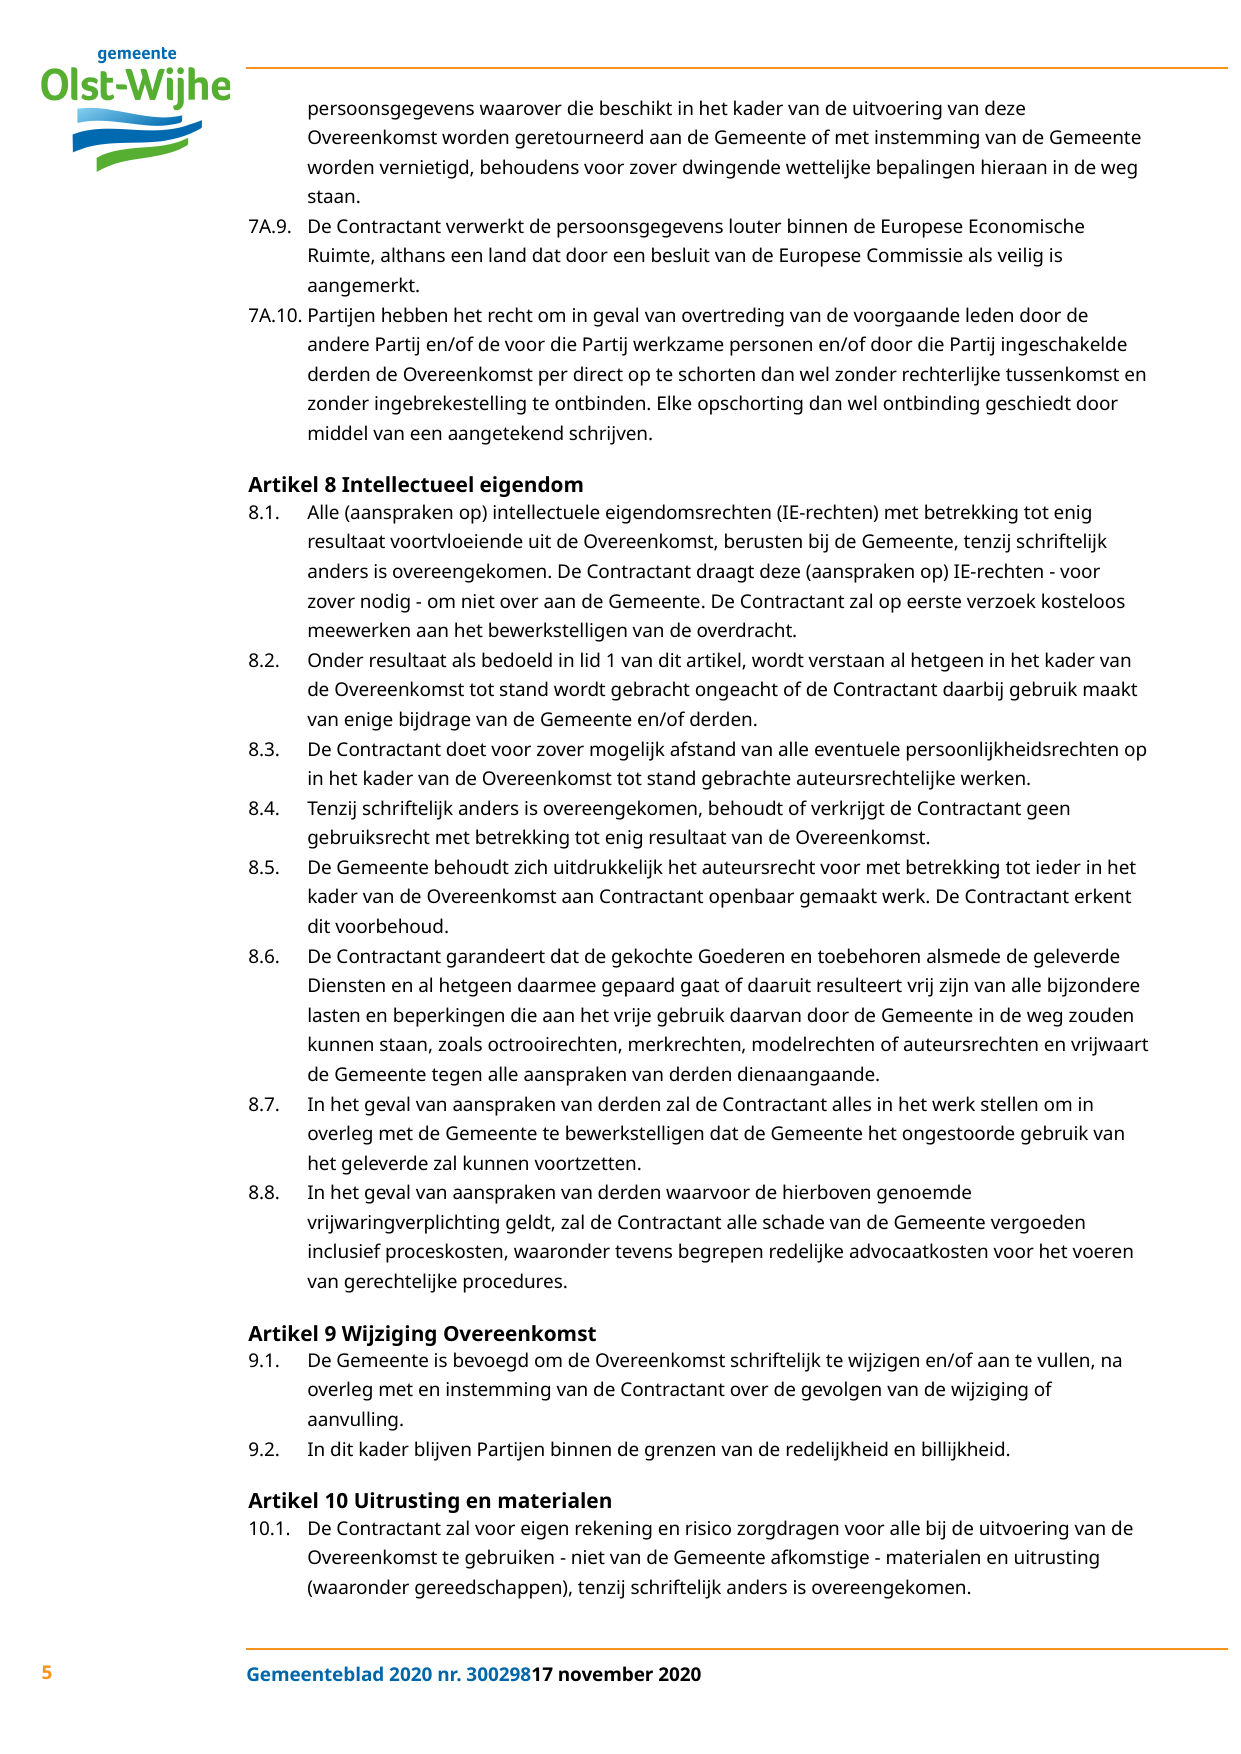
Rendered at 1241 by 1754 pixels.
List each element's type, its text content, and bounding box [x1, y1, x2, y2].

list De Contractant garandeert dat de gekochte Goederen en toebehoren alsmede de geleverde Diensten en al hetgeen daarmee gepaard gaat of daaruit resulteert vrij zijn van alle bijzondere lasten en beperkingen die aan het vrije gebruik daarvan door de Gemeente in de weg zouden kunnen staan, zoals octrooirechten, merkrechten, modelrechten of auteursrechten en vrijwaart de Gemeente tegen alle aanspraken van derden dienaangaande. [248, 943, 1152, 1087]
text Artikel 8 Intellectueel eigendom [248, 471, 1152, 499]
list In dit kader blijven Partijen binnen de grenzen van de redelijkheid en billijkheid. [248, 1436, 1152, 1462]
list Tenzij schriftelijk anders is overeengekomen, behoudt of verkrijgt de Contractant geen gebruiksrecht met betrekking tot enig resultaat van de Overeenkomst. [248, 795, 1152, 850]
picture [41, 47, 231, 172]
list Partijen hebben het recht om in geval van overtreding van de voorgaande leden door de andere Partij en/of de voor die Partij werkzame personen en/of door die Partij ingeschakelde derden de Overeenkomst per direct op te schorten dan wel zonder rechterlijke tussenkomst en zonder ingebrekestelling te ontbinden. Elke opschorting dan wel ontbinding geschiedt door middel van een aangetekend schrijven. [248, 302, 1152, 446]
list De Gemeente is bevoegd om de Overeenkomst schriftelijk te wijzigen en/of aan te vullen, na overleg met en instemming van de Contractant over de gevolgen van de wijziging of aanvulling. [248, 1347, 1152, 1432]
text Artikel 9 Wijziging Overeenkomst [248, 1319, 1152, 1347]
text Artikel 10 Uitrusting en materialen [248, 1486, 1152, 1515]
list persoonsgegevens waarover die beschikt in het kader van de uitvoering van deze Overeenkomst worden geretourneerd aan de Gemeente of met instemming van de Gemeente worden vernietigd, behoudens voor zover dwingende wettelijke bepalingen hieraan in de weg staan. [248, 95, 1152, 209]
list Alle (aanspraken op) intellectuele eigendomsrechten (IE-rechten) met betrekking tot enig resultaat voortvloeiende uit de Overeenkomst, berusten bij de Gemeente, tenzij schriftelijk anders is overeengekomen. De Contractant draagt deze (aanspraken op) IE-rechten - voor zover nodig - om niet over aan de Gemeente. De Contractant zal op eerste verzoek kosteloos meewerken aan het bewerkstelligen van de overdracht. [248, 499, 1152, 643]
list De Gemeente behoudt zich uitdrukkelijk het auteursrecht voor met betrekking tot ieder in het kader van de Overeenkomst aan Contractant openbaar gemaakt werk. De Contractant erkent dit voorbehoud. [248, 854, 1152, 939]
list De Contractant doet voor zover mogelijk afstand van alle eventuele persoonlijkheidsrechten op in het kader van de Overeenkomst tot stand gebrachte auteursrechtelijke werken. [248, 736, 1152, 791]
list In het geval van aanspraken van derden waarvoor de hierboven genoemde vrijwaringverplichting geldt, zal de Contractant alle schade van de Gemeente vergoeden inclusief proceskosten, waaronder tevens begrepen redelijke advocaatkosten voor het voeren van gerechtelijke procedures. [248, 1179, 1152, 1294]
list De Contractant verwerkt de persoonsgegevens louter binnen de Europese Economische Ruimte, althans een land dat door een besluit van de Europese Commissie als veilig is aangemerkt. [248, 213, 1152, 298]
list De Contractant zal voor eigen rekening en risico zorgdragen voor alle bij de uitvoering van de Overeenkomst te gebruiken - niet van de Gemeente afkomstige - materialen en uitrusting (waaronder gereedschappen), tenzij schriftelijk anders is overeengekomen. [248, 1515, 1152, 1599]
list In het geval van aanspraken van derden zal de Contractant alles in het werk stellen om in overleg met de Gemeente te bewerkstelligen dat de Gemeente het ongestoorde gebruik van het geleverde zal kunnen voortzetten. [248, 1091, 1152, 1176]
list Onder resultaat als bedoeld in lid 1 van dit artikel, wordt verstaan al hetgeen in het kader van de Overeenkomst tot stand wordt gebracht ongeacht of de Contractant daarbij gebruik maakt van enige bijdrage van de Gemeente en/of derden. [248, 647, 1152, 732]
